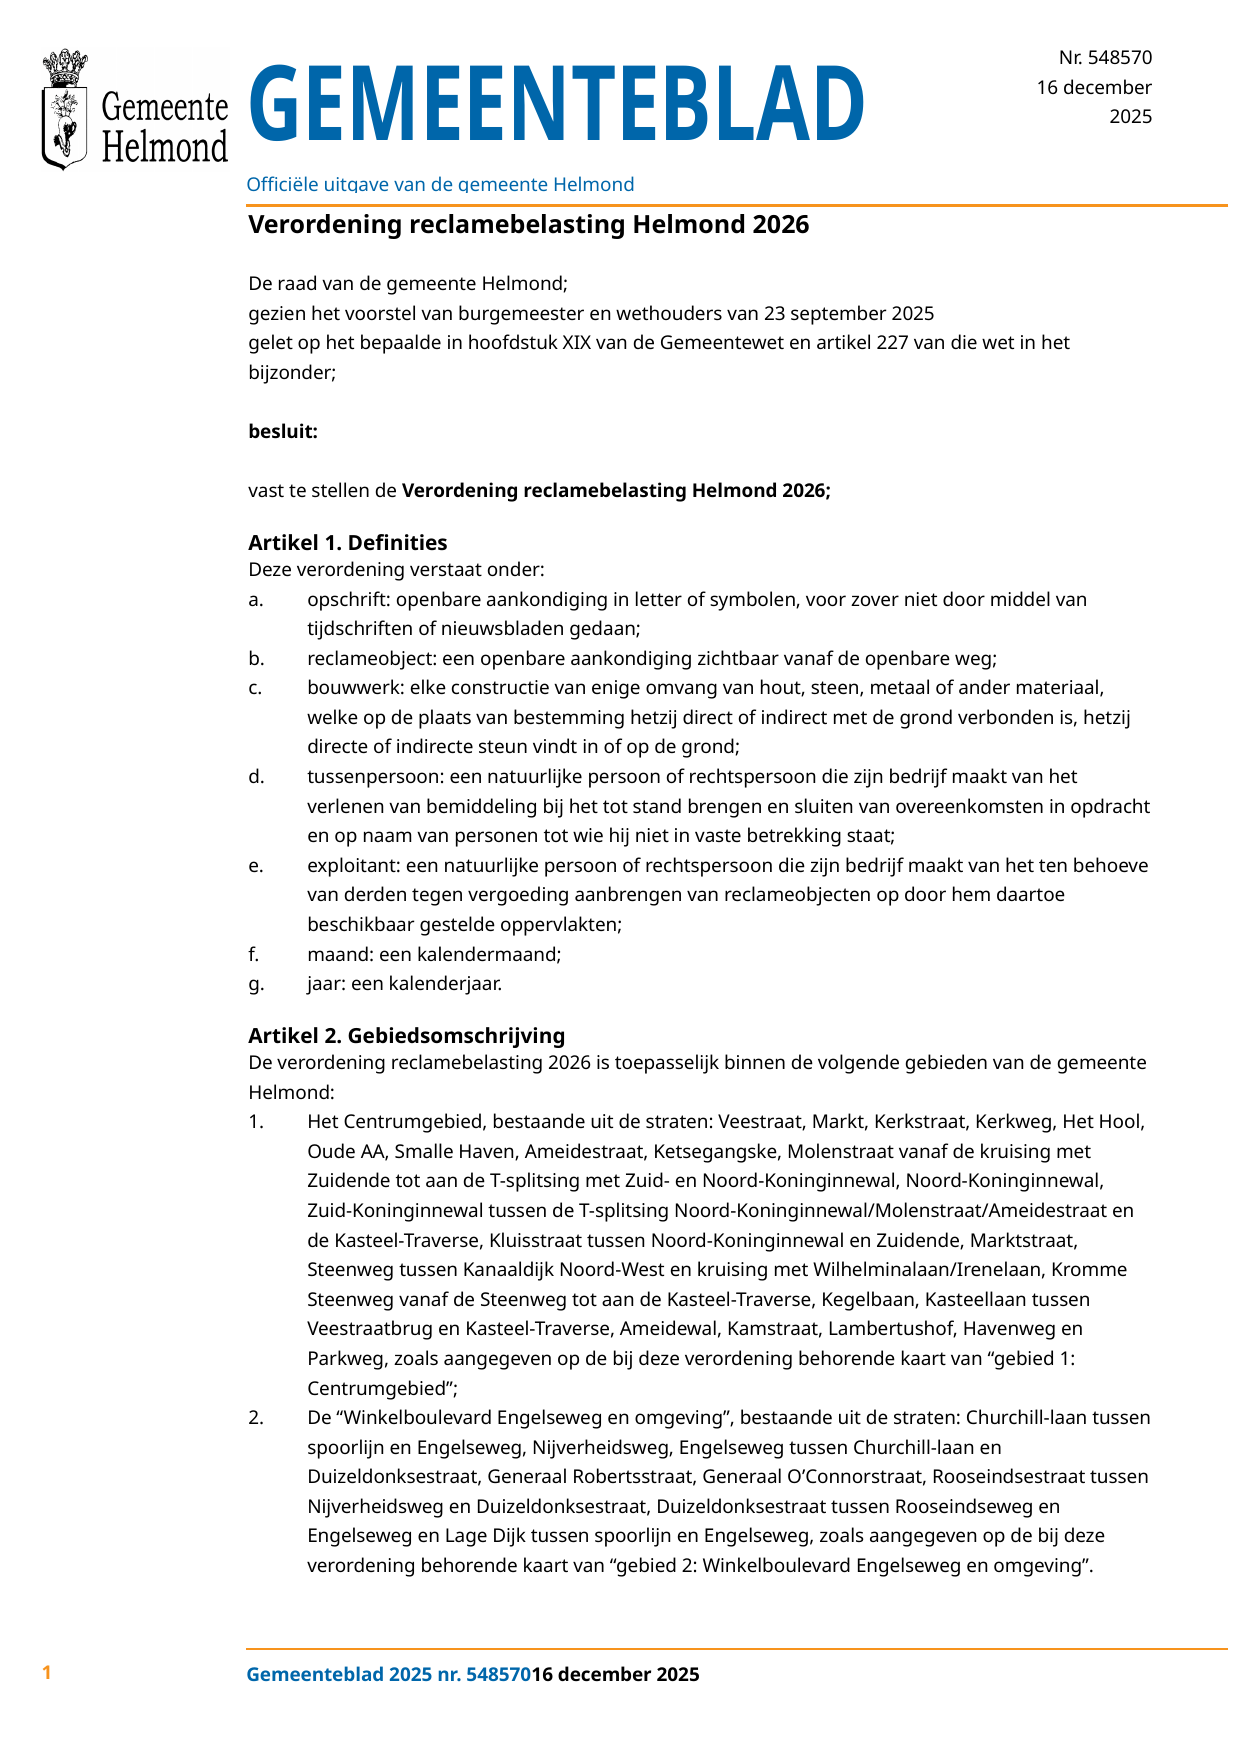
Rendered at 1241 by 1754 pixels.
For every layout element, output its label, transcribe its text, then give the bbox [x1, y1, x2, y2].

list exploitant: een natuurlijke persoon of rechtspersoon die zijn bedrijf maakt van het ten behoeve van derden tegen vergoeding aanbrengen van reclameobjecten op door hem daartoe beschikbaar gestelde oppervlakten; [248, 852, 1152, 937]
text Deze verordening verstaat onder: [248, 556, 1152, 582]
list De “Winkelboulevard Engelseweg en omgeving”, bestaande uit de straten: Churchill-laan tussen spoorlijn en Engelseweg, Nijverheidsweg, Engelseweg tussen Churchill-laan en Duizeldonksestraat, Generaal Robertsstraat, Generaal O’Connorstraat, Rooseindsestraat tussen Nijverheidsweg en Duizeldonksestraat, Duizeldonksestraat tussen Rooseindseweg en Engelseweg en Lage Dijk tussen spoorlijn en Engelseweg, zoals aangegeven op de bij deze verordening behorende kaart van “gebied 2: Winkelboulevard Engelseweg en omgeving”. [248, 1404, 1152, 1578]
text gezien het voorstel van burgemeester en wethouders van 23 september 2025 [248, 300, 1152, 326]
text besluit: [248, 418, 1152, 444]
list opschrift: openbare aankondiging in letter of symbolen, voor zover niet door middel van tijdschriften of nieuwsbladen gedaan; [248, 586, 1152, 641]
list bouwwerk: elke constructie van enige omvang van hout, steen, metaal of ander materiaal, welke op de plaats van bestemming hetzij direct of indirect met de grond verbonden is, hetzij directe of indirecte steun vindt in of op de grond; [248, 674, 1152, 759]
list maand: een kalendermaand; [248, 941, 1152, 967]
list jaar: een kalenderjaar. [248, 970, 1152, 996]
text De verordening reclamebelasting 2026 is toepasselijk binnen de volgende gebieden van de gemeente Helmond: [248, 1049, 1152, 1104]
text Artikel 1. Definities [248, 528, 1152, 556]
list Het Centrumgebied, bestaande uit de straten: Veestraat, Markt, Kerkstraat, Kerkweg, Het Hool, Oude AA, Smalle Haven, Ameidestraat, Ketsegangske, Molenstraat vanaf de kruising met Zuidende tot aan de T-splitsing met Zuid- en Noord-Koninginnewal, Noord-Koninginnewal, Zuid-Koninginnewal tussen de T-splitsing Noord-Koninginnewal/Molenstraat/Ameidestraat en de Kasteel-Traverse, Kluisstraat tussen Noord-Koninginnewal en Zuidende, Marktstraat, Steenweg tussen Kanaaldijk Noord-West en kruising met Wilhelminalaan/Irenelaan, Kromme Steenweg vanaf de Steenweg tot aan de Kasteel-Traverse, Kegelbaan, Kasteellaan tussen Veestraatbrug en Kasteel-Traverse, Ameidewal, Kamstraat, Lambertushof, Havenweg en Parkweg, zoals aangegeven op de bij deze verordening behorende kaart van “gebied 1: Centrumgebied”; [248, 1108, 1152, 1400]
text Artikel 2. Gebiedsomschrijving [248, 1021, 1152, 1049]
text De raad van de gemeente Helmond; [248, 270, 1152, 296]
picture [41, 47, 231, 172]
text vast te stellen de Verordening reclamebelasting Helmond 2026; [248, 477, 1152, 503]
text Verordening reclamebelasting Helmond 2026 [248, 207, 1152, 241]
text gelet op het bepaalde in hoofdstuk XIX van de Gemeentewet en artikel 227 van die wet in het bijzonder; [248, 329, 1152, 385]
list tussenpersoon: een natuurlijke persoon of rechtspersoon die zijn bedrijf maakt van het verlenen van bemiddeling bij het tot stand brengen en sluiten van overeenkomsten in opdracht en op naam van personen tot wie hij niet in vaste betrekking staat; [248, 763, 1152, 848]
list reclameobject: een openbare aankondiging zichtbaar vanaf de openbare weg; [248, 645, 1152, 671]
